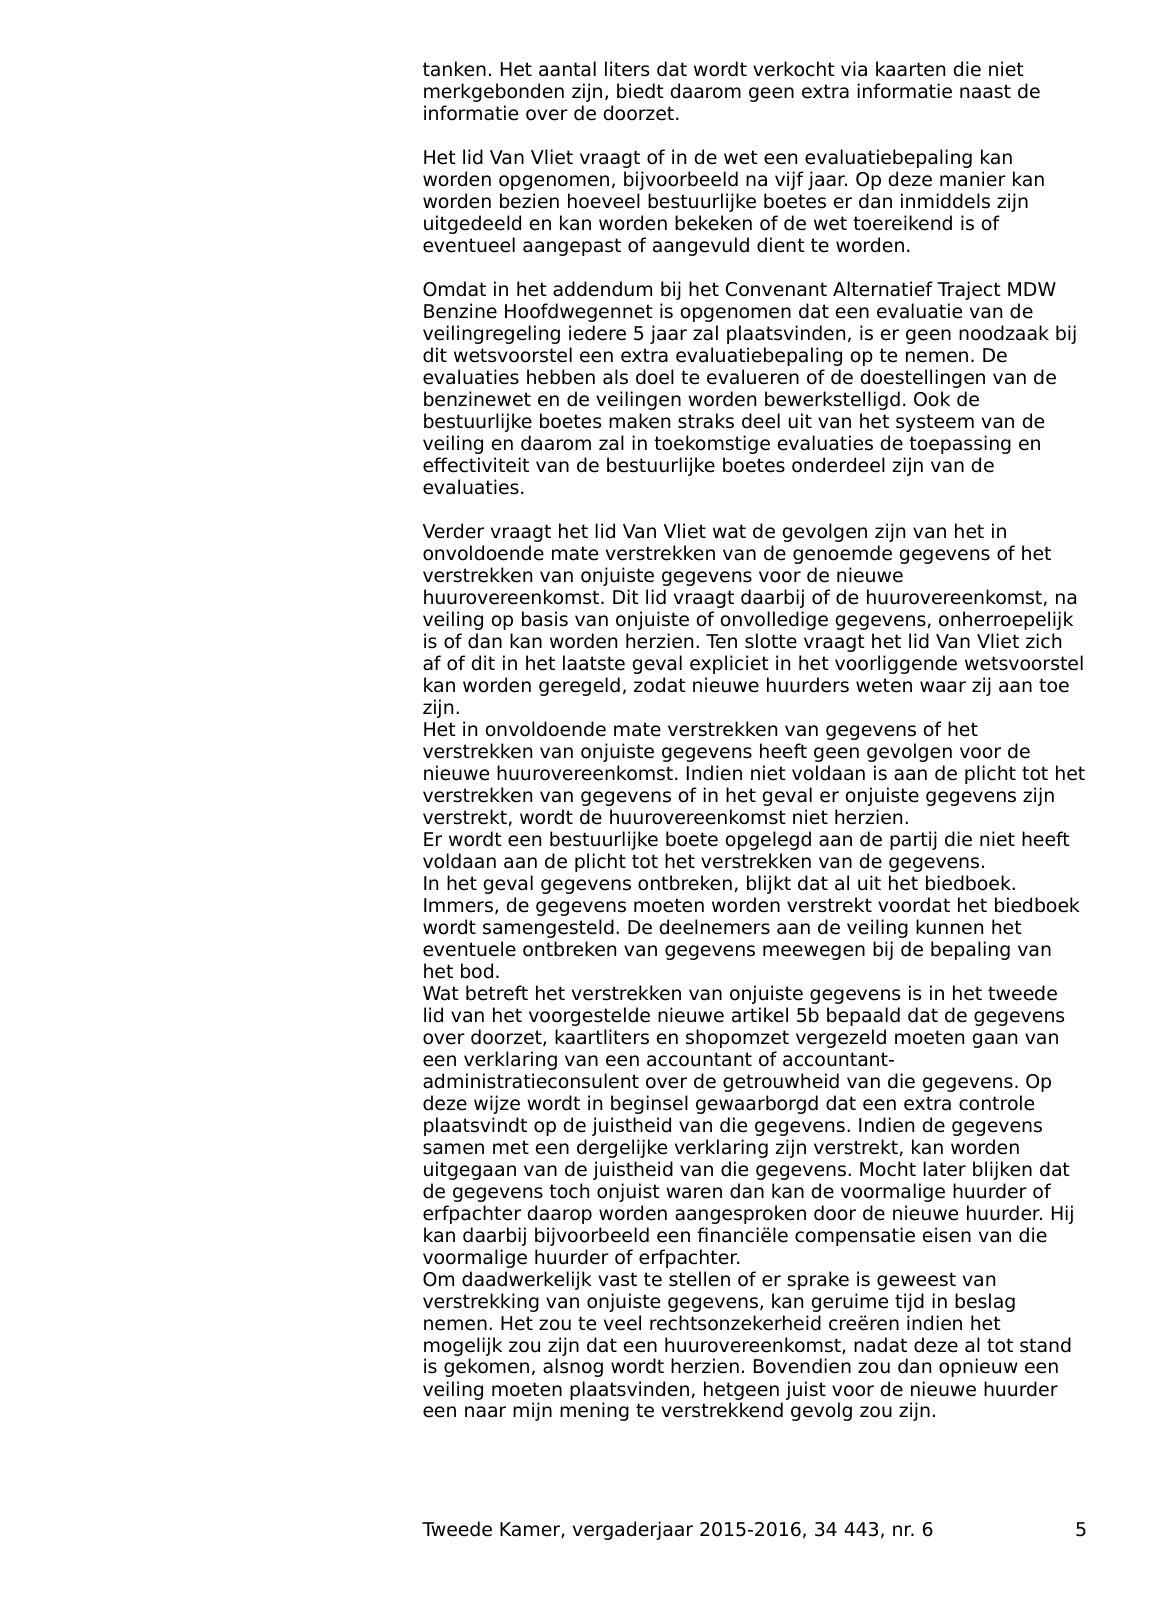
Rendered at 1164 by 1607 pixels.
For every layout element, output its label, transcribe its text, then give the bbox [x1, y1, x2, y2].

text Omdat in het addendum bij het Convenant Alternatief Traject MDW Benzine Hoofdwegennet is opgenomen dat een evaluatie van de veilingregeling iedere 5 jaar zal plaatsvinden, is er geen noodzaak bij dit wetsvoorstel een extra evaluatiebepaling op te nemen. De evaluaties hebben als doel te evalueren of de doestellingen van de benzinewet en de veilingen worden bewerkstelligd. Ook de bestuurlijke boetes maken straks deel uit van het systeem van de veiling en daarom zal in toekomstige evaluaties de toepassing en effectiviteit van de bestuurlijke boetes onderdeel zijn van de evaluaties. [422, 279, 1087, 499]
text Er wordt een bestuurlijke boete opgelegd aan de partij die niet heeft voldaan aan de plicht tot het verstrekken van de gegevens. [422, 829, 1087, 873]
text In het geval gegevens ontbreken, blijkt dat al uit het biedboek. Immers, de gegevens moeten worden verstrekt voordat het biedboek wordt samengesteld. De deelnemers aan de veiling kunnen het eventuele ontbreken van gegevens meewegen bij de bepaling van het bod. [422, 873, 1087, 983]
text Het in onvoldoende mate verstrekken van gegevens of het verstrekken van onjuiste gegevens heeft geen gevolgen voor de nieuwe huurovereenkomst. Indien niet voldaan is aan de plicht tot het verstrekken van gegevens of in het geval er onjuiste gegevens zijn verstrekt, wordt de huurovereenkomst niet herzien. [422, 719, 1087, 829]
text tanken. Het aantal liters dat wordt verkocht via kaarten die niet merkgebonden zijn, biedt daarom geen extra informatie naast de informatie over de doorzet. [422, 59, 1087, 125]
text Het lid Van Vliet vraagt of in de wet een evaluatiebepaling kan worden opgenomen, bijvoorbeeld na vijf jaar. Op deze manier kan worden bezien hoeveel bestuurlijke boetes er dan inmiddels zijn uitgedeeld en kan worden bekeken of de wet toereikend is of eventueel aangepast of aangevuld dient te worden. [422, 147, 1087, 257]
text Verder vraagt het lid Van Vliet wat de gevolgen zijn van het in onvoldoende mate verstrekken van de genoemde gegevens of het verstrekken van onjuiste gegevens voor de nieuwe huurovereenkomst. Dit lid vraagt daarbij of de huurovereenkomst, na veiling op basis van onjuiste of onvolledige gegevens, onherroepelijk is of dan kan worden herzien. Ten slotte vraagt het lid Van Vliet zich af of dit in het laatste geval expliciet in het voorliggende wetsvoorstel kan worden geregeld, zodat nieuwe huurders weten waar zij aan toe zijn. [422, 521, 1087, 719]
text Om daadwerkelijk vast te stellen of er sprake is geweest van verstrekking van onjuiste gegevens, kan geruime tijd in beslag nemen. Het zou te veel rechtsonzekerheid creëren indien het mogelijk zou zijn dat een huurovereenkomst, nadat deze al tot stand is gekomen, alsnog wordt herzien. Bovendien zou dan opnieuw een veiling moeten plaatsvinden, hetgeen juist voor de nieuwe huurder een naar mijn mening te verstrekkend gevolg zou zijn. [422, 1268, 1087, 1422]
text Wat betreft het verstrekken van onjuiste gegevens is in het tweede lid van het voorgestelde nieuwe artikel 5b bepaald dat de gegevens over doorzet, kaartliters en shopomzet vergezeld moeten gaan van een verklaring van een accountant of accountant-administratieconsulent over de getrouwheid van die gegevens. Op deze wijze wordt in beginsel gewaarborgd dat een extra controle plaatsvindt op de juistheid van die gegevens. Indien de gegevens samen met een dergelijke verklaring zijn verstrekt, kan worden uitgegaan van de juistheid van die gegevens. Mocht later blijken dat de gegevens toch onjuist waren dan kan de voormalige huurder of erfpachter daarop worden aangesproken door de nieuwe huurder. Hij kan daarbij bijvoorbeeld een financiële compensatie eisen van die voormalige huurder of erfpachter. [422, 983, 1087, 1268]
